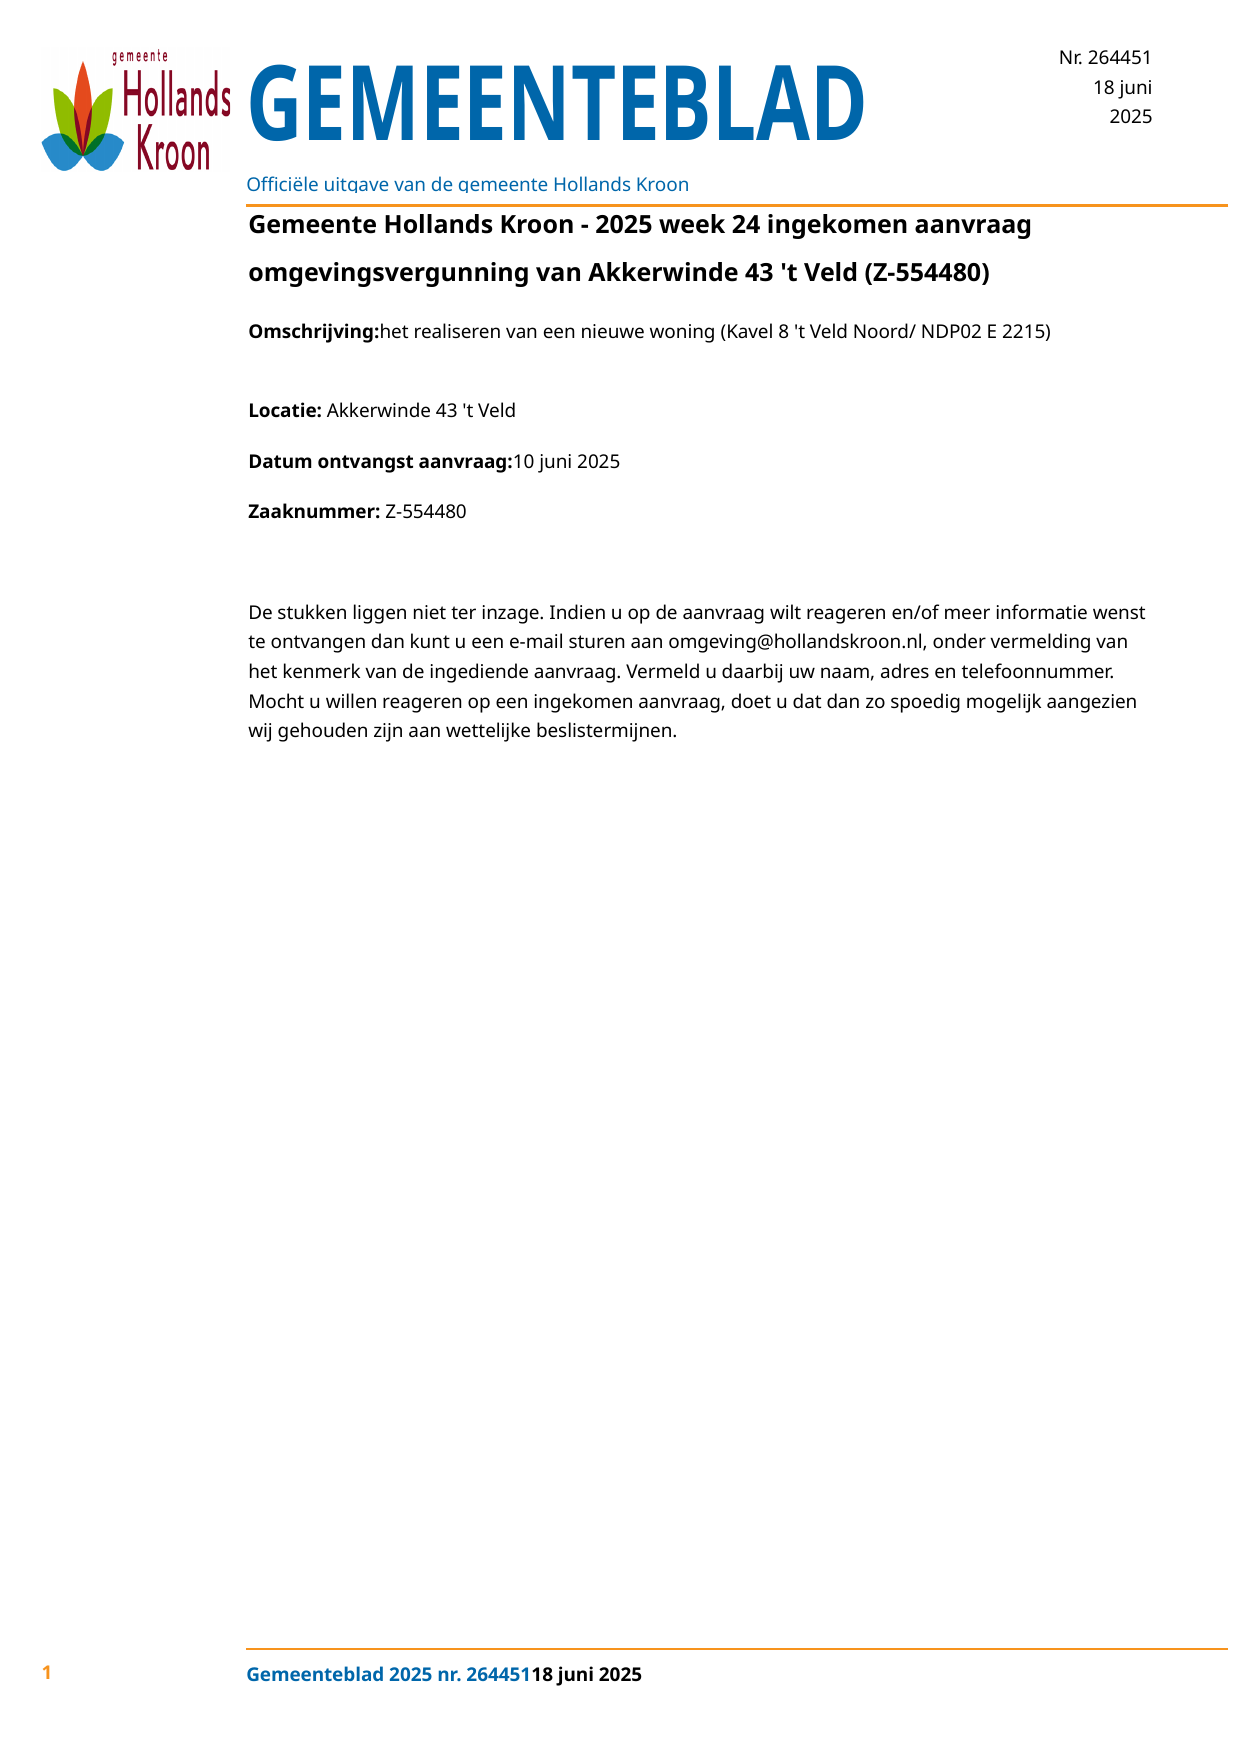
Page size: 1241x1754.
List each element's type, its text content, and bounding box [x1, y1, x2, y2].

table_header [248, 369, 1152, 394]
text Omschrijving:het realiseren van een nieuwe woning (Kavel 8 't Veld Noord/ NDP02 E 2215) [248, 318, 1152, 344]
text Datum ontvangst aanvraag:10 juni 2025 [248, 448, 1152, 473]
text Gemeente Hollands Kroon - 2025 week 24 ingekomen aanvraag omgevingsvergunning van Akkerwinde 43 't Veld (Z-554480) [248, 207, 1152, 288]
text Zaaknummer: Z-554480 [248, 498, 1152, 524]
text Locatie: Akkerwinde 43 't Veld [248, 397, 1152, 423]
text De stukken liggen niet ter inzage. Indien u op de aanvraag wilt reageren en/of meer informatie wenst te ontvangen dan kunt u een e-mail sturen aan omgeving@hollandskroon.nl, onder vermelding van het kenmerk van de ingediende aanvraag. Vermeld u daarbij uw naam, adres en telefoonnummer. Mocht u willen reageren op een ingekomen aanvraag, doet u dat dan zo spoedig mogelijk aangezien wij gehouden zijn aan wettelijke beslistermijnen. [248, 599, 1152, 743]
picture [41, 47, 231, 172]
